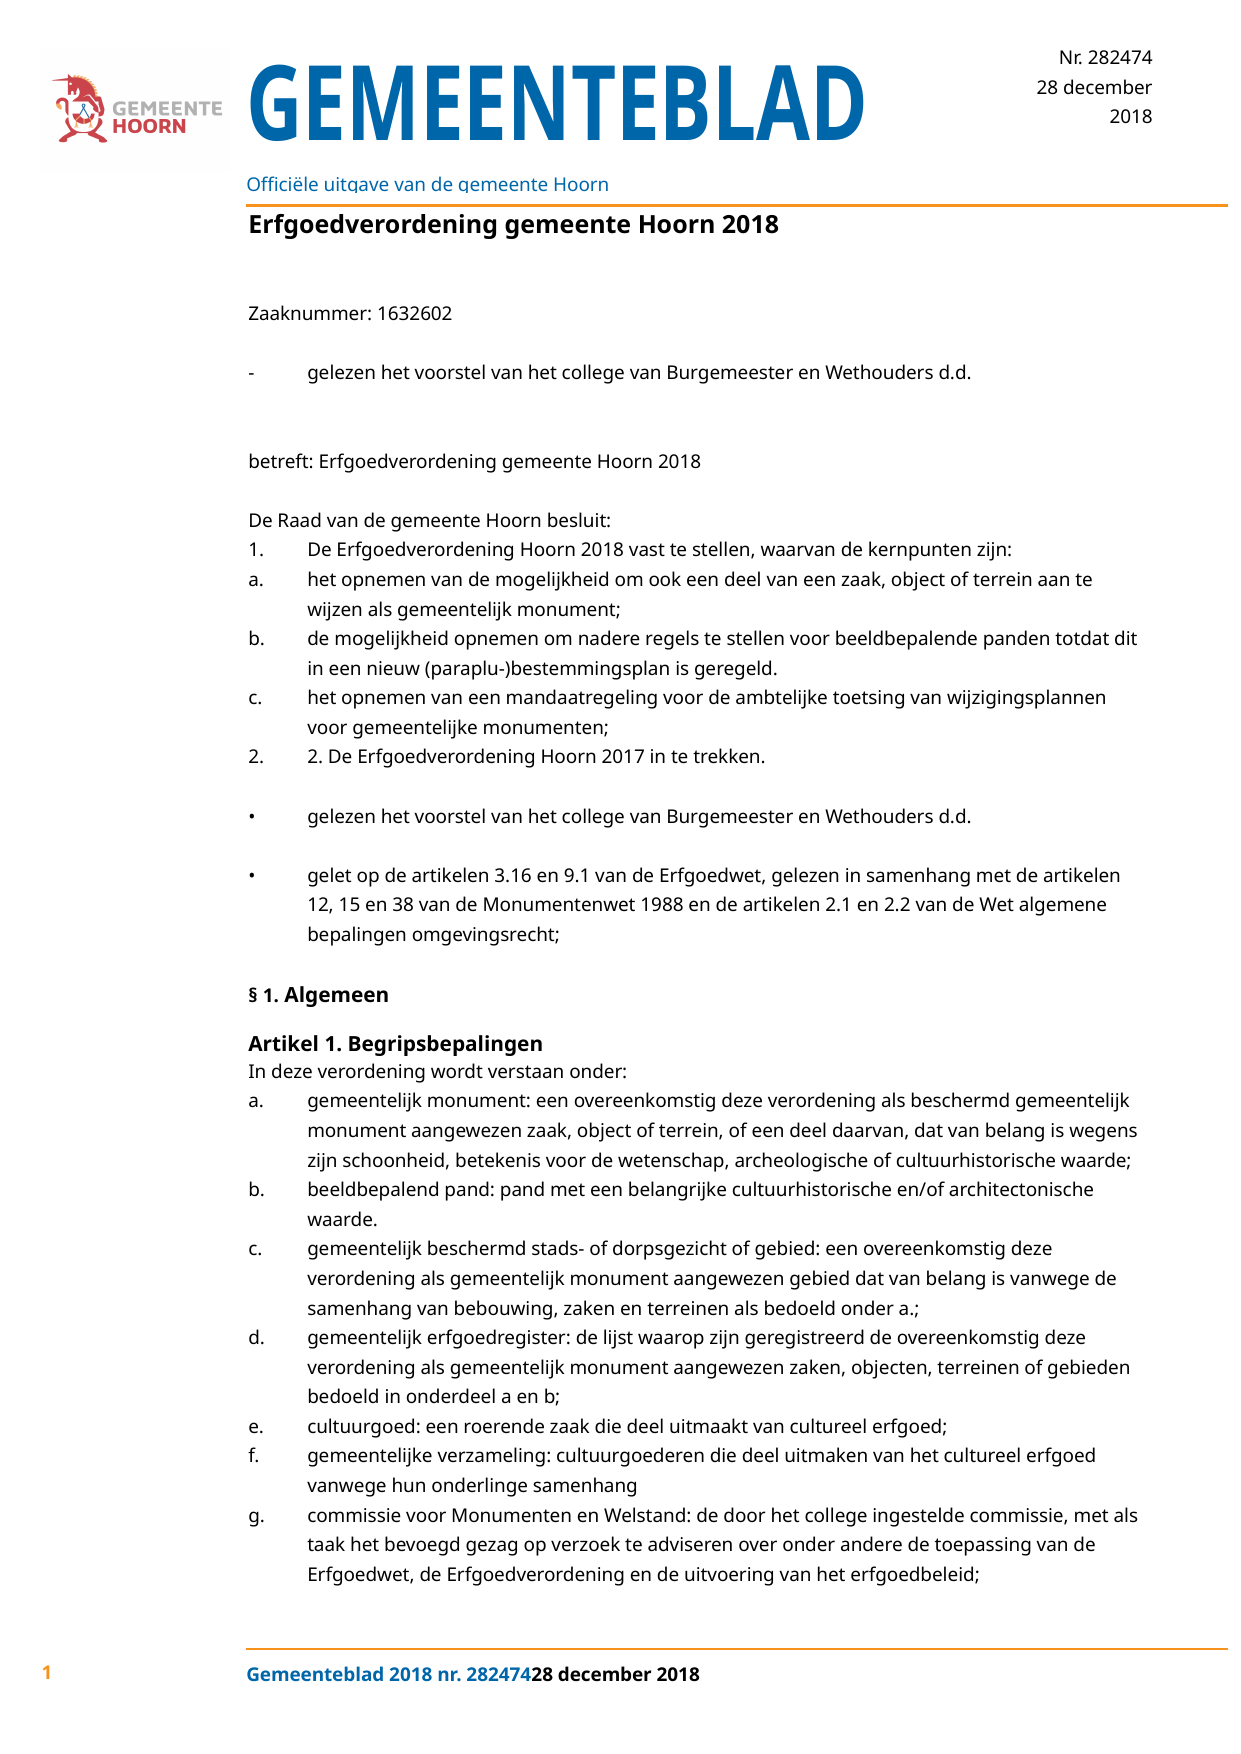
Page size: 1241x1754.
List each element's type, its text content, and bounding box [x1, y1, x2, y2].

list gemeentelijk erfgoedregister: de lijst waarop zijn geregistreerd de overeenkomstig deze verordening als gemeentelijk monument aangewezen zaken, objecten, terreinen of gebieden bedoeld in onderdeel a en b; [248, 1324, 1152, 1409]
list gemeentelijk beschermd stads- of dorpsgezicht of gebied: een overeenkomstig deze verordening als gemeentelijk monument aangewezen gebied dat van belang is vanwege de samenhang van bebouwing, zaken en terreinen als bedoeld onder a.; [248, 1236, 1152, 1320]
text De Raad van de gemeente Hoorn besluit: [248, 507, 1152, 533]
list het opnemen van een mandaatregeling voor de ambtelijke toetsing van wijzigingsplannen voor gemeentelijke monumenten; [248, 684, 1152, 740]
list beeldbepalend pand: pand met een belangrijke cultuurhistorische en/of architectonische waarde. [248, 1176, 1152, 1232]
list het opnemen van de mogelijkheid om ook een deel van een zaak, object of terrein aan te wijzen als gemeentelijk monument; [248, 566, 1152, 621]
list de mogelijkheid opnemen om nadere regels te stellen voor beeldbepalende panden totdat dit in een nieuw (paraplu-)bestemmingsplan is geregeld. [248, 625, 1152, 681]
text Zaaknummer: 1632602 [248, 300, 1152, 326]
picture [41, 47, 231, 172]
text In deze verordening wordt verstaan onder: [248, 1058, 1152, 1084]
text § 1. Algemeen [248, 980, 1152, 1009]
list gelet op de artikelen 3.16 en 9.1 van de Erfgoedwet, gelezen in samenhang met de artikelen 12, 15 en 38 van de Monumentenwet 1988 en de artikelen 2.1 en 2.2 van de Wet algemene bepalingen omgevingsrecht; [248, 862, 1152, 947]
text Erfgoedverordening gemeente Hoorn 2018 [248, 207, 1152, 241]
list commissie voor Monumenten en Welstand: de door het college ingestelde commissie, met als taak het bevoegd gezag op verzoek te adviseren over onder andere de toepassing van de Erfgoedwet, de Erfgoedverordening en de uitvoering van het erfgoedbeleid; [248, 1502, 1152, 1587]
list gelezen het voorstel van het college van Burgemeester en Wethouders d.d. [248, 359, 1152, 385]
text betreft: Erfgoedverordening gemeente Hoorn 2018 [248, 448, 1152, 473]
list gelezen het voorstel van het college van Burgemeester en Wethouders d.d. [248, 803, 1152, 828]
list cultuurgoed: een roerende zaak die deel uitmaakt van cultureel erfgoed; [248, 1413, 1152, 1439]
list De Erfgoedverordening Hoorn 2018 vast te stellen, waarvan de kernpunten zijn: [248, 537, 1152, 562]
text Artikel 1. Begripsbepalingen [248, 1029, 1152, 1058]
list 2. De Erfgoedverordening Hoorn 2017 in te trekken. [248, 744, 1152, 769]
list gemeentelijke verzameling: cultuurgoederen die deel uitmaken van het cultureel erfgoed vanwege hun onderlinge samenhang [248, 1443, 1152, 1498]
list gemeentelijk monument: een overeenkomstig deze verordening als beschermd gemeentelijk monument aangewezen zaak, object of terrein, of een deel daarvan, dat van belang is wegens zijn schoonheid, betekenis voor de wetenschap, archeologische of cultuurhistorische waarde; [248, 1088, 1152, 1172]
